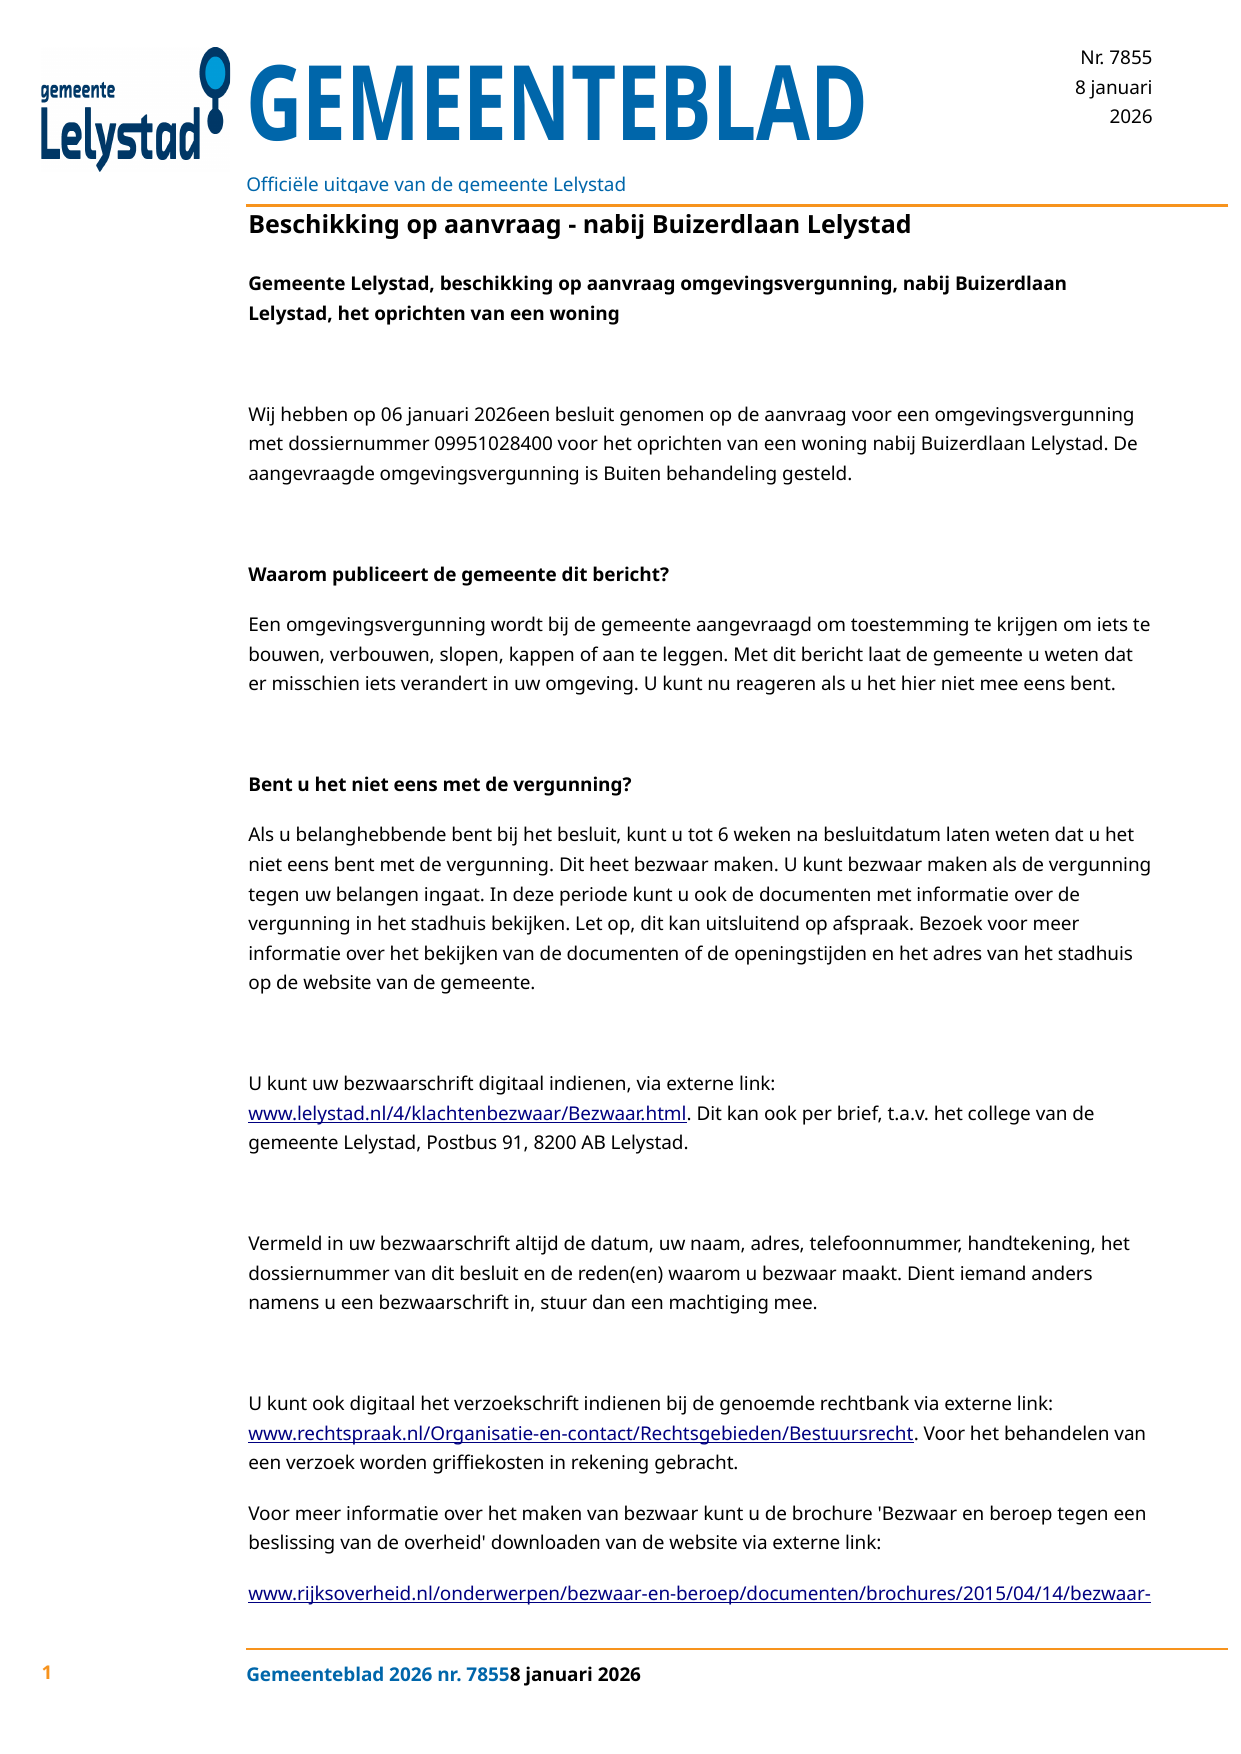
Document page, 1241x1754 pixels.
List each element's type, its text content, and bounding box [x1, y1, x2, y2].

text U kunt uw bezwaarschrift digitaal indienen, via externe link: www.lelystad.nl/4/klachtenbezwaar/Bezwaar.html. Dit kan ook per brief, t.a.v. het college van de gemeente Lelystad, Postbus 91, 8200 AB Lelystad. [248, 1070, 1152, 1155]
text Bent u het niet eens met de vergunning? [248, 771, 1152, 797]
text Voor meer informatie over het maken van bezwaar kunt u de brochure 'Bezwaar en beroep tegen een beslissing van de overheid' downloaden van de website via externe link: [248, 1500, 1152, 1555]
text Als u belanghebbende bent bij het besluit, kunt u tot 6 weken na besluitdatum laten weten dat u het niet eens bent met de vergunning. Dit heet bezwaar maken. U kunt bezwaar maken als de vergunning tegen uw belangen ingaat. In deze periode kunt u ook de documenten met informatie over de vergunning in het stadhuis bekijken. Let op, dit kan uitsluitend op afspraak. Bezoek voor meer informatie over het bekijken van de documenten of de openingstijden en het adres van het stadhuis op de website van de gemeente. [248, 822, 1152, 995]
text Een omgevingsvergunning wordt bij de gemeente aangevraagd om toestemming te krijgen om iets te bouwen, verbouwen, slopen, kappen of aan te leggen. Met dit bericht laat de gemeente u weten dat er misschien iets verandert in uw omgeving. U kunt nu reageren als u het hier niet mee eens bent. [248, 611, 1152, 696]
picture [41, 47, 231, 172]
text Wij hebben op 06 januari 2026een besluit genomen op de aanvraag voor een omgevingsvergunning met dossiernummer 09951028400 voor het oprichten van een woning nabij Buizerdlaan Lelystad. De aangevraagde omgevingsvergunning is Buiten behandeling gesteld. [248, 401, 1152, 486]
text Waarom publiceert de gemeente dit bericht? [248, 561, 1152, 586]
text www.rijksoverheid.nl/onderwerpen/bezwaar-en-beroep/documenten/brochures/2015/04/14/bezwaar- [248, 1580, 1152, 1606]
text Gemeente Lelystad, beschikking op aanvraag omgevingsvergunning, nabij Buizerdlaan Lelystad, het oprichten van een woning [248, 270, 1152, 326]
text U kunt ook digitaal het verzoekschrift indienen bij de genoemde rechtbank via externe link: www.rechtspraak.nl/Organisatie-en-contact/Rechtsgebieden/Bestuursrecht. Voor het behandelen van een verzoek worden griffiekosten in rekening gebracht. [248, 1390, 1152, 1475]
text Beschikking op aanvraag - nabij Buizerdlaan Lelystad [248, 207, 1152, 241]
text Vermeld in uw bezwaarschrift altijd de datum, uw naam, adres, telefoonnummer, handtekening, het dossiernummer van dit besluit en de reden(en) waarom u bezwaar maakt. Dient iemand anders namens u een bezwaarschrift in, stuur dan een machtiging mee. [248, 1230, 1152, 1315]
